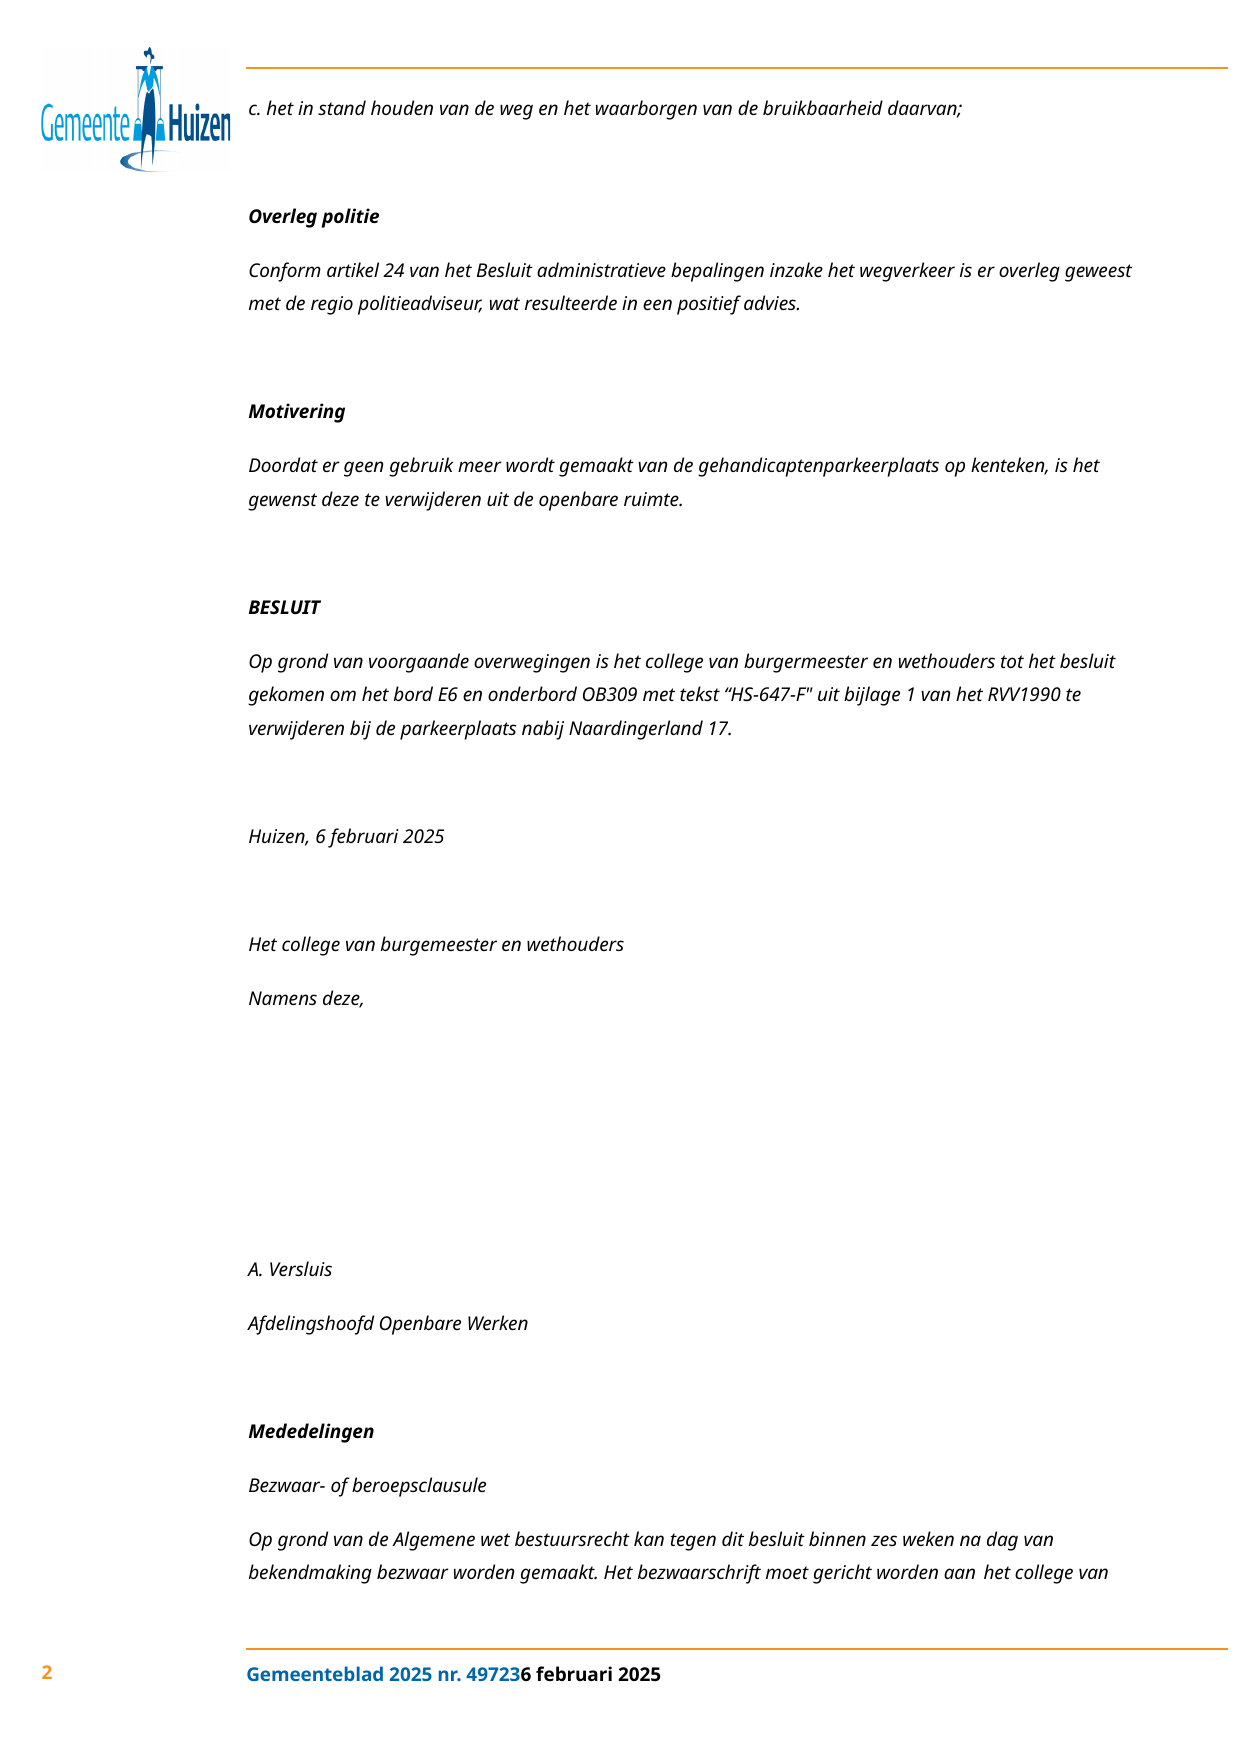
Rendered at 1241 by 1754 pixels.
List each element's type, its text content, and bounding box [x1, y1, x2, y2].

text Huizen, 6 februari 2025 [248, 823, 1152, 849]
text Op grond van de Algemene wet bestuursrecht kan tegen dit besluit binnen zes weken na dag van bekendmaking bezwaar worden gemaakt. Het bezwaarschrift moet gericht worden aan het college van [248, 1526, 1152, 1585]
text Overleg politie [248, 203, 1152, 229]
text Motivering [248, 398, 1152, 424]
text Doordat er geen gebruik meer wordt gemaakt van de gehandicaptenparkeerplaats op kenteken, is het gewenst deze te verwijderen uit de openbare ruimte. [248, 453, 1152, 512]
text BESLUIT [248, 594, 1152, 620]
text Namens deze, [248, 985, 1152, 1011]
text Bezwaar- of beroepsclausule [248, 1472, 1152, 1498]
text Conform artikel 24 van het Besluit administratieve bepalingen inzake het wegverkeer is er overleg geweest met de regio politieadviseur, wat resulteerde in een positief advies. [248, 257, 1152, 316]
text Het college van burgemeester en wethouders [248, 931, 1152, 957]
picture [41, 47, 231, 172]
text Afdelingshoofd Openbare Werken [248, 1310, 1152, 1336]
text c. het in stand houden van de weg en het waarborgen van de bruikbaarheid daarvan; [248, 95, 1152, 121]
text A. Versluis [248, 1256, 1152, 1281]
text Op grond van voorgaande overwegingen is het college van burgermeester en wethouders tot het besluit gekomen om het bord E6 en onderbord OB309 met tekst “HS-647-F" uit bijlage 1 van het RVV1990 te verwijderen bij de parkeerplaats nabij Naardingerland 17. [248, 648, 1152, 741]
text Mededelingen [248, 1418, 1152, 1444]
